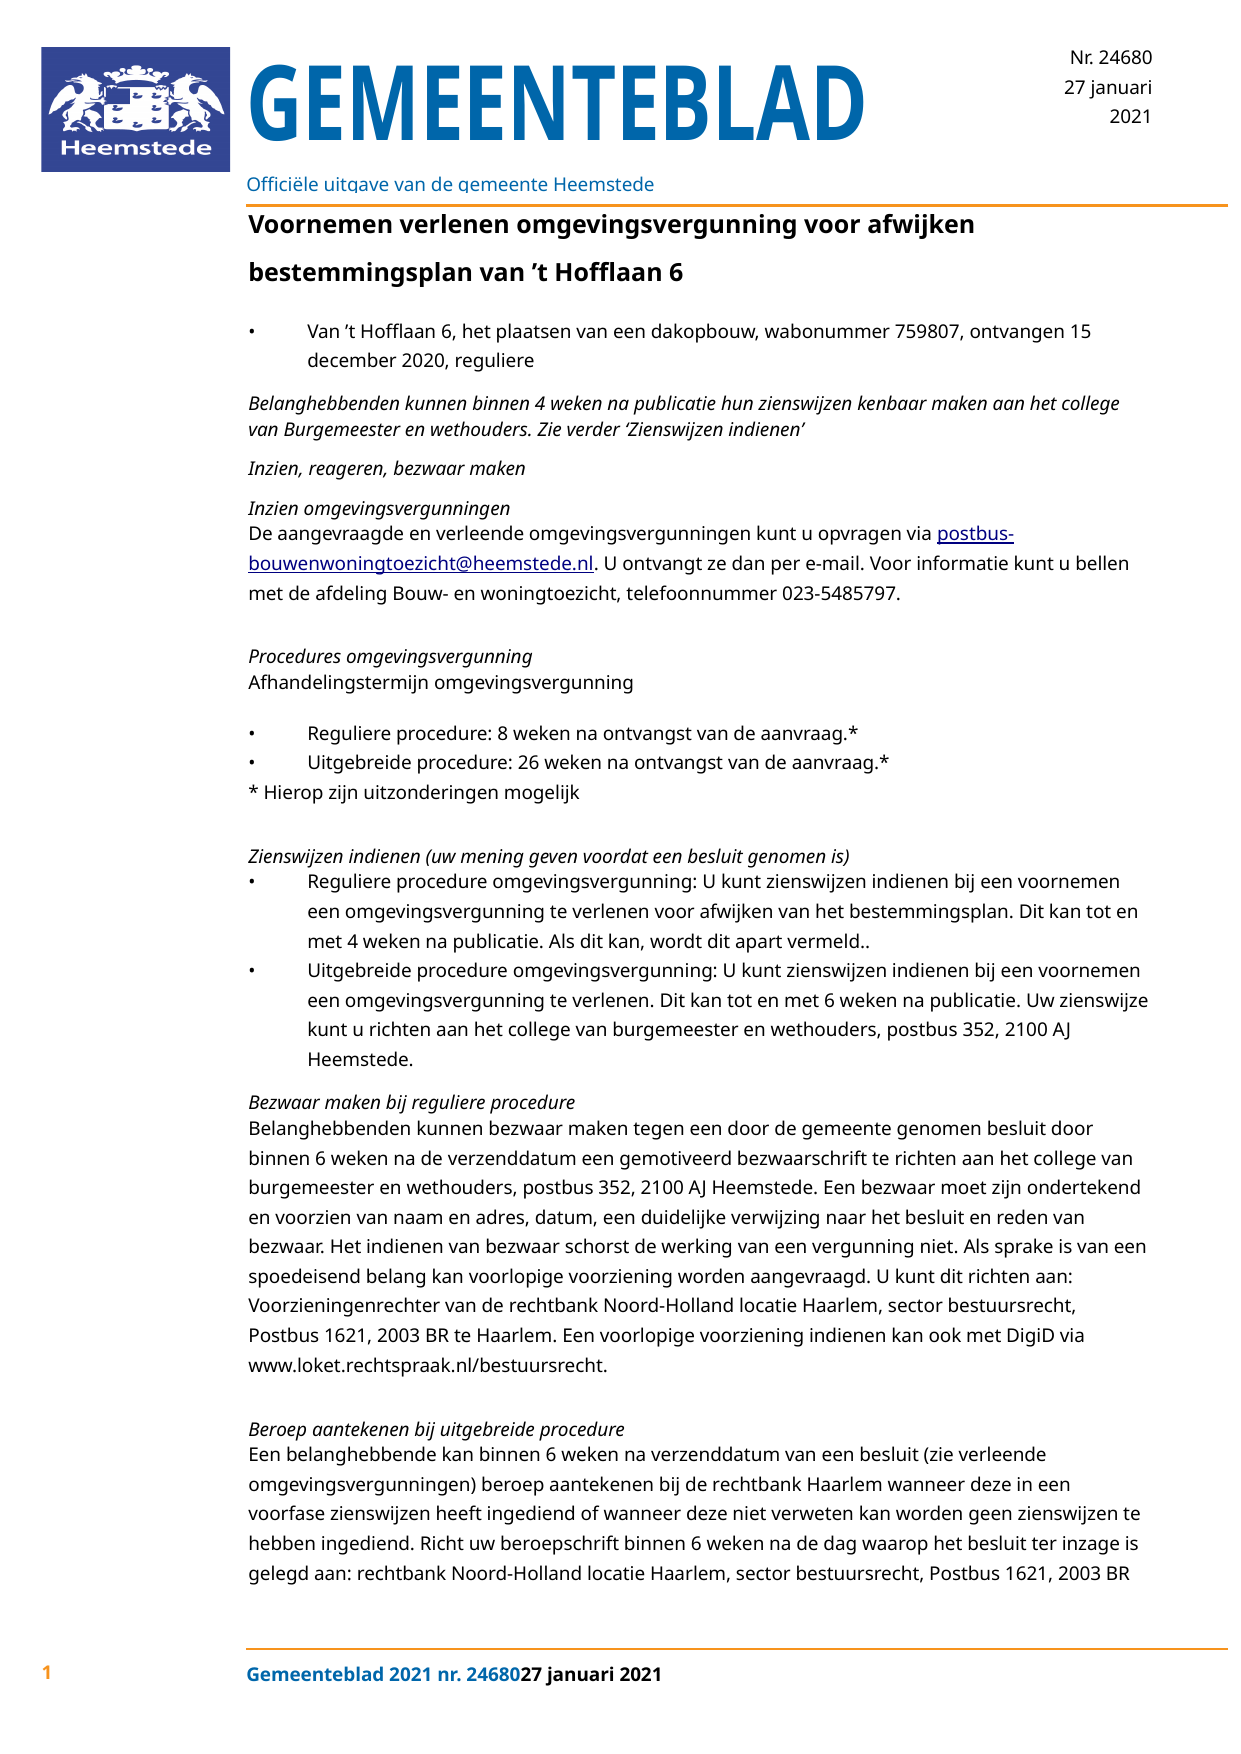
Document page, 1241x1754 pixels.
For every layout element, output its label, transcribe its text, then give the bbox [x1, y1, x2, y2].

text Procedures omgevingsvergunning [248, 644, 1152, 669]
text Belanghebbenden kunnen bezwaar maken tegen een door de gemeente genomen besluit door binnen 6 weken na de verzenddatum een gemotiveerd bezwaarschrift te richten aan het college van burgemeester en wethouders, postbus 352, 2100 AJ Heemstede. Een bezwaar moet zijn ondertekend en voorzien van naam en adres, datum, een duidelijke verwijzing naar het besluit en reden van bezwaar. Het indienen van bezwaar schorst de werking van een vergunning niet. Als sprake is van een spoedeisend belang kan voorlopige voorziening worden aangevraagd. U kunt dit richten aan: Voorzieningenrechter van de rechtbank Noord-Holland locatie Haarlem, sector bestuursrecht, Postbus 1621, 2003 BR te Haarlem. Een voorlopige voorziening indienen kan ook met DigiD via www.loket.rechtspraak.nl/bestuursrecht. [248, 1115, 1152, 1377]
list Reguliere procedure: 8 weken na ontvangst van de aanvraag.* [248, 720, 1152, 746]
list Uitgebreide procedure: 26 weken na ontvangst van de aanvraag.* [248, 749, 1152, 775]
text Zienswijzen indienen (uw mening geven voordat een besluit genomen is) [248, 843, 1152, 869]
text Inzien omgevingsvergunningen [248, 495, 1152, 521]
list Uitgebreide procedure omgevingsvergunning: U kunt zienswijzen indienen bij een voornemen een omgevingsvergunning te verlenen. Dit kan tot en met 6 weken na publicatie. Uw zienswijze kunt u richten aan het college van burgemeester en wethouders, postbus 352, 2100 AJ Heemstede. [248, 957, 1152, 1072]
text * Hierop zijn uitzonderingen mogelijk [248, 779, 1152, 805]
list Reguliere procedure omgevingsvergunning: U kunt zienswijzen indienen bij een voornemen een omgevingsvergunning te verlenen voor afwijken van het bestemmingsplan. Dit kan tot en met 4 weken na publicatie. Als dit kan, wordt dit apart vermeld.. [248, 869, 1152, 954]
text Inzien, reageren, bezwaar maken [248, 456, 1152, 481]
text Belanghebbenden kunnen binnen 4 weken na publicatie hun zienswijzen kenbaar maken aan het college van Burgemeester en wethouders. Zie verder ‘Zienswijzen indienen’ [248, 391, 1152, 442]
text Een belanghebbende kan binnen 6 weken na verzenddatum van een besluit (zie verleende omgevingsvergunningen) beroep aantekenen bij de rechtbank Haarlem wanneer deze in een voorfase zienswijzen heeft ingediend of wanneer deze niet verweten kan worden geen zienswijzen te hebben ingediend. Richt uw beroepschrift binnen 6 weken na de dag waarop het besluit ter inzage is gelegd aan: rechtbank Noord-Holland locatie Haarlem, sector bestuursrecht, Postbus 1621, 2003 BR [248, 1441, 1152, 1586]
text Beroep aantekenen bij uitgebreide procedure [248, 1416, 1152, 1441]
text Voornemen verlenen omgevingsvergunning voor afwijken bestemmingsplan van ’t Hofflaan 6 [248, 207, 1152, 288]
list Van ’t Hofflaan 6, het plaatsen van een dakopbouw, wabonummer 759807, ontvangen 15 december 2020, reguliere [248, 318, 1152, 373]
text Bezwaar maken bij reguliere procedure [248, 1089, 1152, 1115]
text Afhandelingstermijn omgevingsvergunning [248, 669, 1152, 695]
picture [41, 47, 231, 172]
text De aangevraagde en verleende omgevingsvergunningen kunt u opvragen via postbus-bouwenwoningtoezicht@heemstede.nl. U ontvangt ze dan per e-mail. Voor informatie kunt u bellen met de afdeling Bouw- en woningtoezicht, telefoonnummer 023-5485797. [248, 521, 1152, 606]
